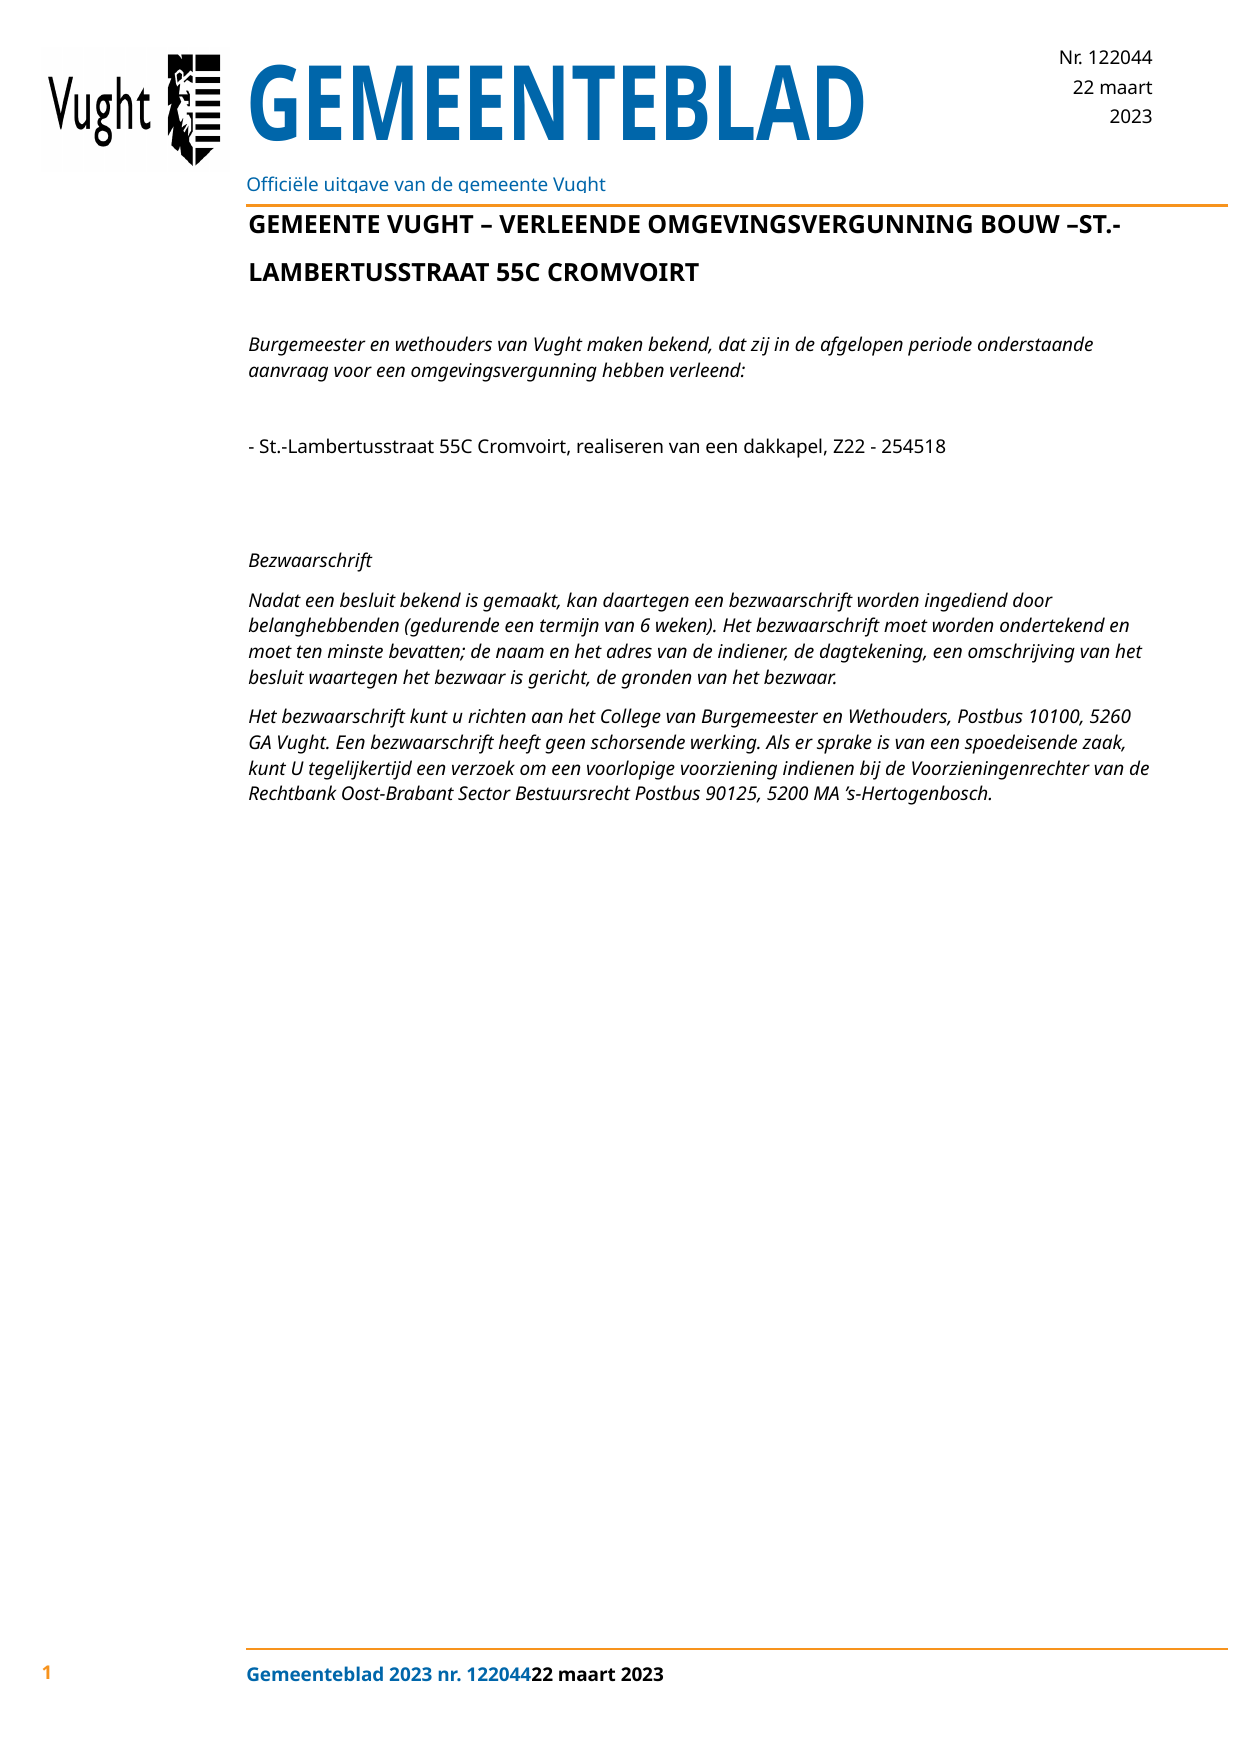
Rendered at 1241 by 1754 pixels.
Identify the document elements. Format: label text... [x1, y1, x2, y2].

text Het bezwaarschrift kunt u richten aan het College van Burgemeester en Wethouders, Postbus 10100, 5260 GA Vught. Een bezwaarschrift heeft geen schorsende werking. Als er sprake is van een spoedeisende zaak, kunt U tegelijkertijd een verzoek om een voorlopige voorziening indienen bij de Voorzieningenrechter van de Rechtbank Oost-Brabant Sector Bestuursrecht Postbus 90125, 5200 MA ’s-Hertogenbosch. [248, 703, 1152, 806]
text Burgemeester en wethouders van Vught maken bekend, dat zij in de afgelopen periode onderstaande aanvraag voor een omgevingsvergunning hebben verleend: [248, 331, 1152, 383]
picture [41, 47, 231, 172]
text GEMEENTE VUGHT – VERLEENDE OMGEVINGSVERGUNNING BOUW –ST.-LAMBERTUSSTRAAT 55C CROMVOIRT [248, 207, 1152, 288]
text Nadat een besluit bekend is gemaakt, kan daartegen een bezwaarschrift worden ingediend door belanghebbenden (gedurende een termijn van 6 weken). Het bezwaarschrift moet worden ondertekend en moet ten minste bevatten; de naam en het adres van de indiener, de dagtekening, een omschrijving van het besluit waartegen het bezwaar is gericht, de gronden van het bezwaar. [248, 587, 1152, 690]
text - St.-Lambertusstraat 55C Cromvoirt, realiseren van een dakkapel, Z22 - 254518 [248, 433, 1152, 459]
text Bezwaarschrift [248, 548, 1152, 573]
